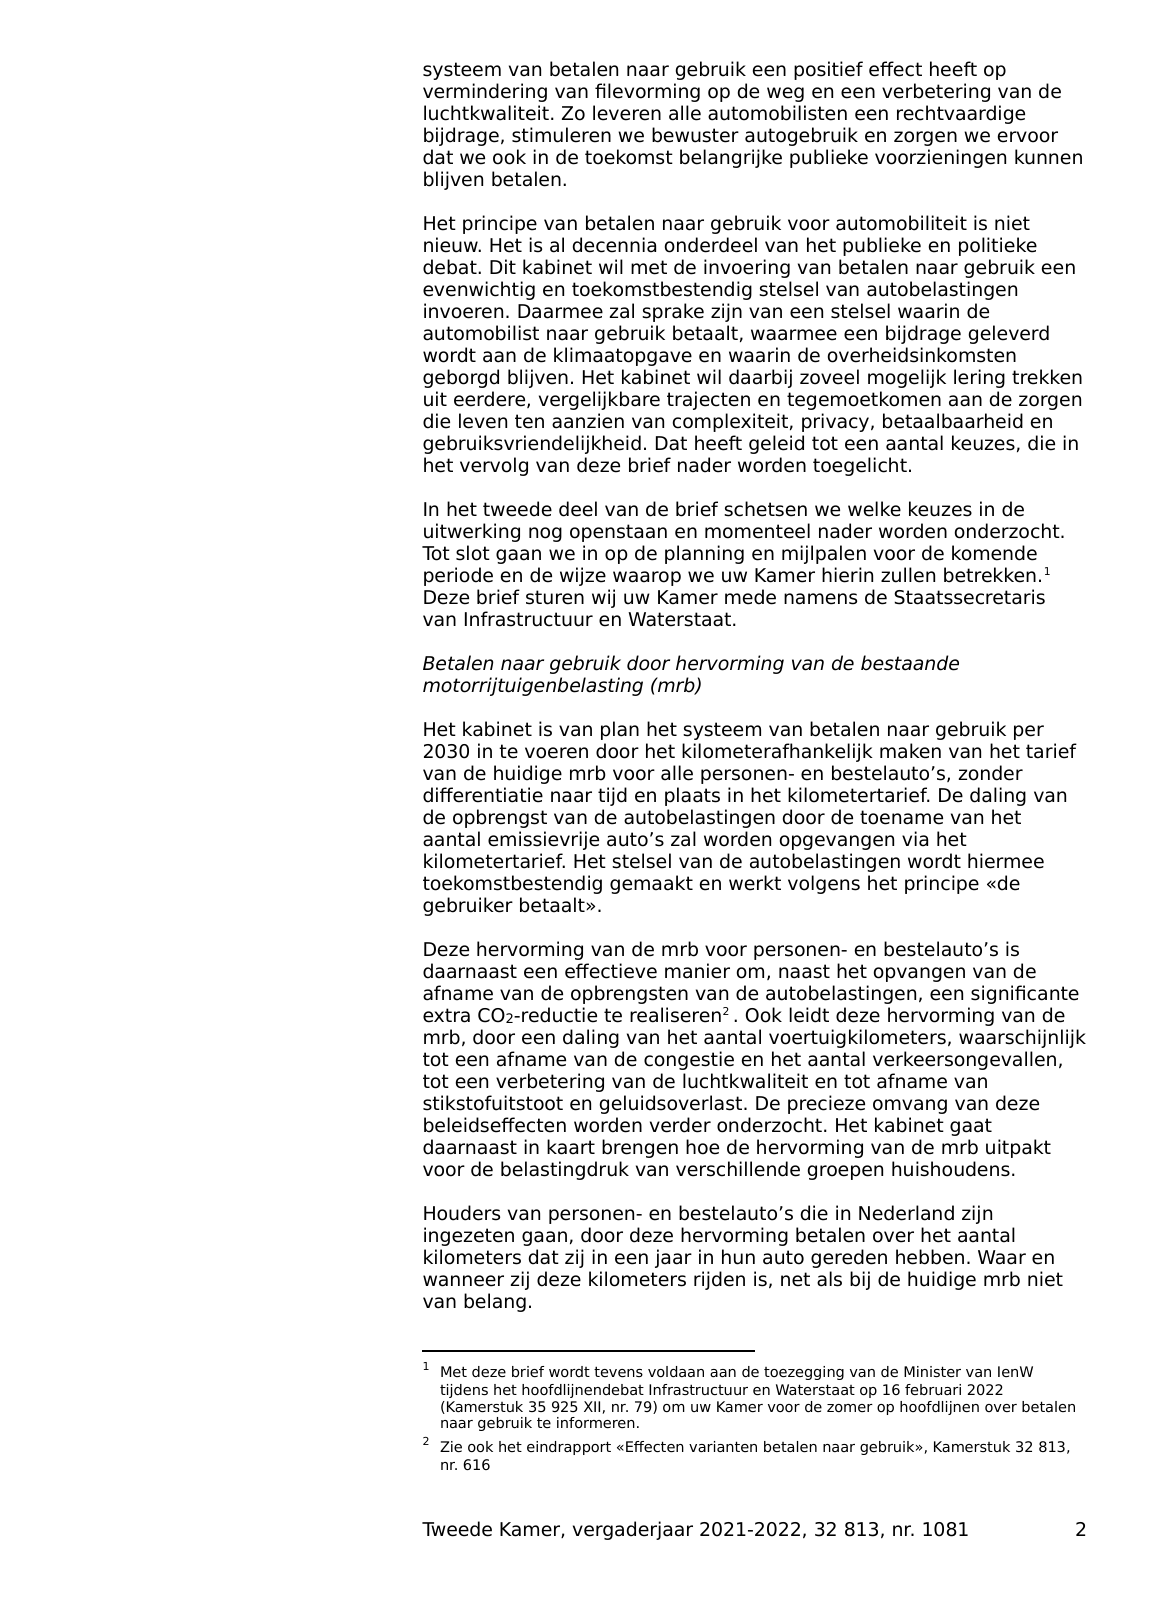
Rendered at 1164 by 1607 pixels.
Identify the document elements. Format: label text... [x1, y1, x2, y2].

text Zie ook het eindrapport «Effecten varianten betalen naar gebruik», Kamerstuk 32 813, nr. 616 [422, 1435, 1087, 1474]
subtitle Betalen naar gebruik door hervorming van de bestaande motorrijtuigenbelasting (mrb) [422, 653, 1087, 697]
text In het tweede deel van de brief schetsen we welke keuzes in de uitwerking nog openstaan en momenteel nader worden onderzocht. Tot slot gaan we in op de planning en mijlpalen voor de komende periode en de wijze waarop we uw Kamer hierin zullen betrekken. Deze brief sturen wij uw Kamer mede namens de Staatssecretaris van Infrastructuur en Waterstaat. [422, 499, 1087, 631]
text systeem van betalen naar gebruik een positief effect heeft op vermindering van filevorming op de weg en een verbetering van de luchtkwaliteit. Zo leveren alle automobilisten een rechtvaardige bijdrage, stimuleren we bewuster autogebruik en zorgen we ervoor dat we ook in de toekomst belangrijke publieke voorzieningen kunnen blijven betalen. [422, 59, 1087, 191]
text Met deze brief wordt tevens voldaan aan de toezegging van de Minister van IenW tijdens het hoofdlijnendebat Infrastructuur en Waterstaat op 16 februari 2022 (Kamerstuk 35 925 XII, nr. 79) om uw Kamer voor de zomer op hoofdlijnen over betalen naar gebruik te informeren. [422, 1360, 1087, 1432]
text Het principe van betalen naar gebruik voor automobiliteit is niet nieuw. Het is al decennia onderdeel van het publieke en politieke debat. Dit kabinet wil met de invoering van betalen naar gebruik een evenwichtig en toekomstbestendig stelsel van autobelastingen invoeren. Daarmee zal sprake zijn van een stelsel waarin de automobilist naar gebruik betaalt, waarmee een bijdrage geleverd wordt aan de klimaatopgave en waarin de overheidsinkomsten geborgd blijven. Het kabinet wil daarbij zoveel mogelijk lering trekken uit eerdere, vergelijkbare trajecten en tegemoetkomen aan de zorgen die leven ten aanzien van complexiteit, privacy, betaalbaarheid en gebruiksvriendelijkheid. Dat heeft geleid tot een aantal keuzes, die in het vervolg van deze brief nader worden toegelicht. [422, 213, 1087, 477]
text Het kabinet is van plan het systeem van betalen naar gebruik per 2030 in te voeren door het kilometerafhankelijk maken van het tarief van de huidige mrb voor alle personen- en bestelauto’s, zonder differentiatie naar tijd en plaats in het kilometertarief. De daling van de opbrengst van de autobelastingen door de toename van het aantal emissievrije auto’s zal worden opgevangen via het kilometertarief. Het stelsel van de autobelastingen wordt hiermee toekomstbestendig gemaakt en werkt volgens het principe «de gebruiker betaalt». [422, 719, 1087, 917]
text Houders van personen- en bestelauto’s die in Nederland zijn ingezeten gaan, door deze hervorming betalen over het aantal kilometers dat zij in een jaar in hun auto gereden hebben. Waar en wanneer zij deze kilometers rijden is, net als bij de huidige mrb niet van belang. [422, 1203, 1087, 1313]
text Deze hervorming van de mrb voor personen- en bestelauto’s is daarnaast een effectieve manier om, naast het opvangen van de afname van de opbrengsten van de autobelastingen, een significante extra CO2-reductie te realiseren. Ook leidt deze hervorming van de mrb, door een daling van het aantal voertuigkilometers, waarschijnlijk tot een afname van de congestie en het aantal verkeersongevallen, tot een verbetering van de luchtkwaliteit en tot afname van stikstofuitstoot en geluidsoverlast. De precieze omvang van deze beleidseffecten worden verder onderzocht. Het kabinet gaat daarnaast in kaart brengen hoe de hervorming van de mrb uitpakt voor de belastingdruk van verschillende groepen huishoudens. [422, 939, 1087, 1181]
